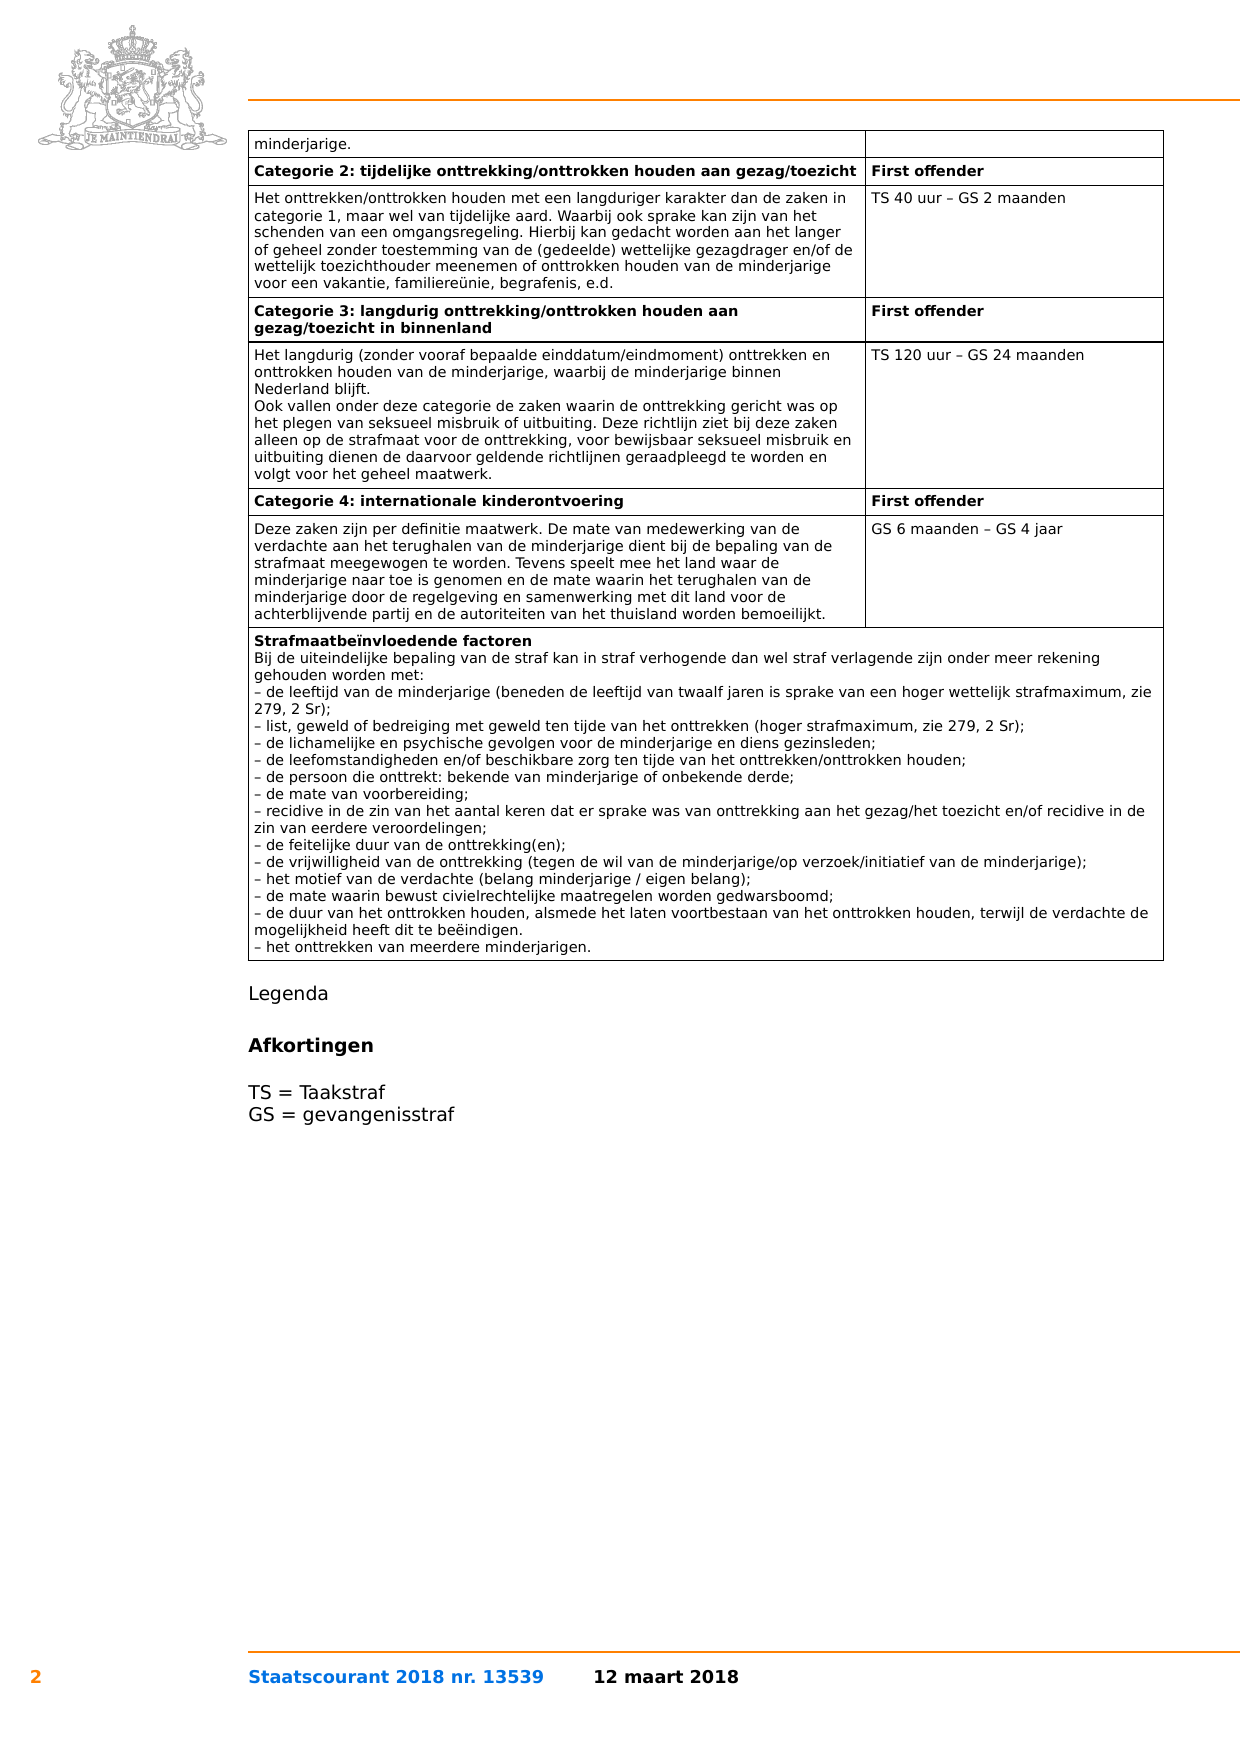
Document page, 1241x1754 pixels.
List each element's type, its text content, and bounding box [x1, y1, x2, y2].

table_cell GS 6 maanden – GS 4 jaar [866, 516, 1163, 627]
table_cell Strafmaatbeïnvloedende factoren Bij de uiteindelijke bepaling van de straf kan in straf verhogende dan wel straf verlagende zijn onder meer rekening gehouden worden met: – de leeftijd van de minderjarige (beneden de leeftijd van twaalf jaren is sprake van een hoger wettelijk strafmaximum, zie 279, 2 Sr); – list, geweld of bedreiging met geweld ten tijde van het onttrekken (hoger strafmaximum, zie 279, 2 Sr); – de lichamelijke en psychische gevolgen voor de minderjarige en diens gezinsleden; – de leefomstandigheden en/of beschikbare zorg ten tijde van het onttrekken/onttrokken houden; – de persoon die onttrekt: bekende van minderjarige of onbekende derde; – de mate van voorbereiding; – recidive in de zin van het aantal keren dat er sprake was van onttrekking aan het gezag/het toezicht en/of recidive in de zin van eerdere veroordelingen; – de feitelijke duur van de onttrekking(en); – de vrijwilligheid van de onttrekking (tegen de wil van de minderjarige/op verzoek/initiatief van de minderjarige); – het motief van de verdachte (belang minderjarige / eigen belang); – de mate waarin bewust civielrechtelijke maatregelen worden gedwarsboomd; – de duur van het onttrokken houden, alsmede het laten voortbestaan van het onttrokken houden, terwijl de verdachte de mogelijkheid heeft dit te beëindigen. – het onttrekken van meerdere minderjarigen. [249, 628, 1163, 960]
table_cell TS 120 uur – GS 24 maanden [866, 343, 1163, 488]
table_cell minderjarige. [249, 131, 865, 157]
table_cell Het langdurig (zonder vooraf bepaalde einddatum/eindmoment) onttrekken en onttrokken houden van de minderjarige, waarbij de minderjarige binnen Nederland blijft. Ook vallen onder deze categorie de zaken waarin de onttrekking gericht was op het plegen van seksueel misbruik of uitbuiting. Deze richtlijn ziet bij deze zaken alleen op de strafmaat voor de onttrekking, voor bewijsbaar seksueel misbruik en uitbuiting dienen de daarvoor geldende richtlijnen geraadpleegd te worden en volgt voor het geheel maatwerk. [249, 343, 865, 488]
table_cell First offender [866, 158, 1163, 185]
table_cell First offender [866, 298, 1163, 341]
table_cell Categorie 4: internationale kinderontvoering [249, 489, 865, 515]
text GS = gevangenisstraf [248, 1104, 1163, 1126]
picture [38, 25, 227, 150]
table_cell [866, 131, 1163, 157]
text TS = Taakstraf [248, 1082, 1163, 1104]
text Legenda [248, 983, 1163, 1005]
table_cell First offender [866, 489, 1163, 515]
table_cell Categorie 3: langdurig onttrekking/onttrokken houden aan gezag/toezicht in binnenland [249, 298, 865, 341]
table_cell Categorie 2: tijdelijke onttrekking/onttrokken houden aan gezag/toezicht [249, 158, 865, 185]
table_cell Deze zaken zijn per definitie maatwerk. De mate van medewerking van de verdachte aan het terughalen van de minderjarige dient bij de bepaling van de strafmaat meegewogen te worden. Tevens speelt mee het land waar de minderjarige naar toe is genomen en de mate waarin het terughalen van de minderjarige door de regelgeving en samenwerking met dit land voor de achterblijvende partij en de autoriteiten van het thuisland worden bemoeilijkt. [249, 516, 865, 627]
subtitle Afkortingen [248, 1035, 1163, 1057]
table_cell TS 40 uur – GS 2 maanden [866, 186, 1163, 297]
table_cell Het onttrekken/onttrokken houden met een langduriger karakter dan de zaken in categorie 1, maar wel van tijdelijke aard. Waarbij ook sprake kan zijn van het schenden van een omgangsregeling. Hierbij kan gedacht worden aan het langer of geheel zonder toestemming van de (gedeelde) wettelijke gezagdrager en/of de wettelijk toezichthouder meenemen of onttrokken houden van de minderjarige voor een vakantie, familiereünie, begrafenis, e.d. [249, 186, 865, 297]
